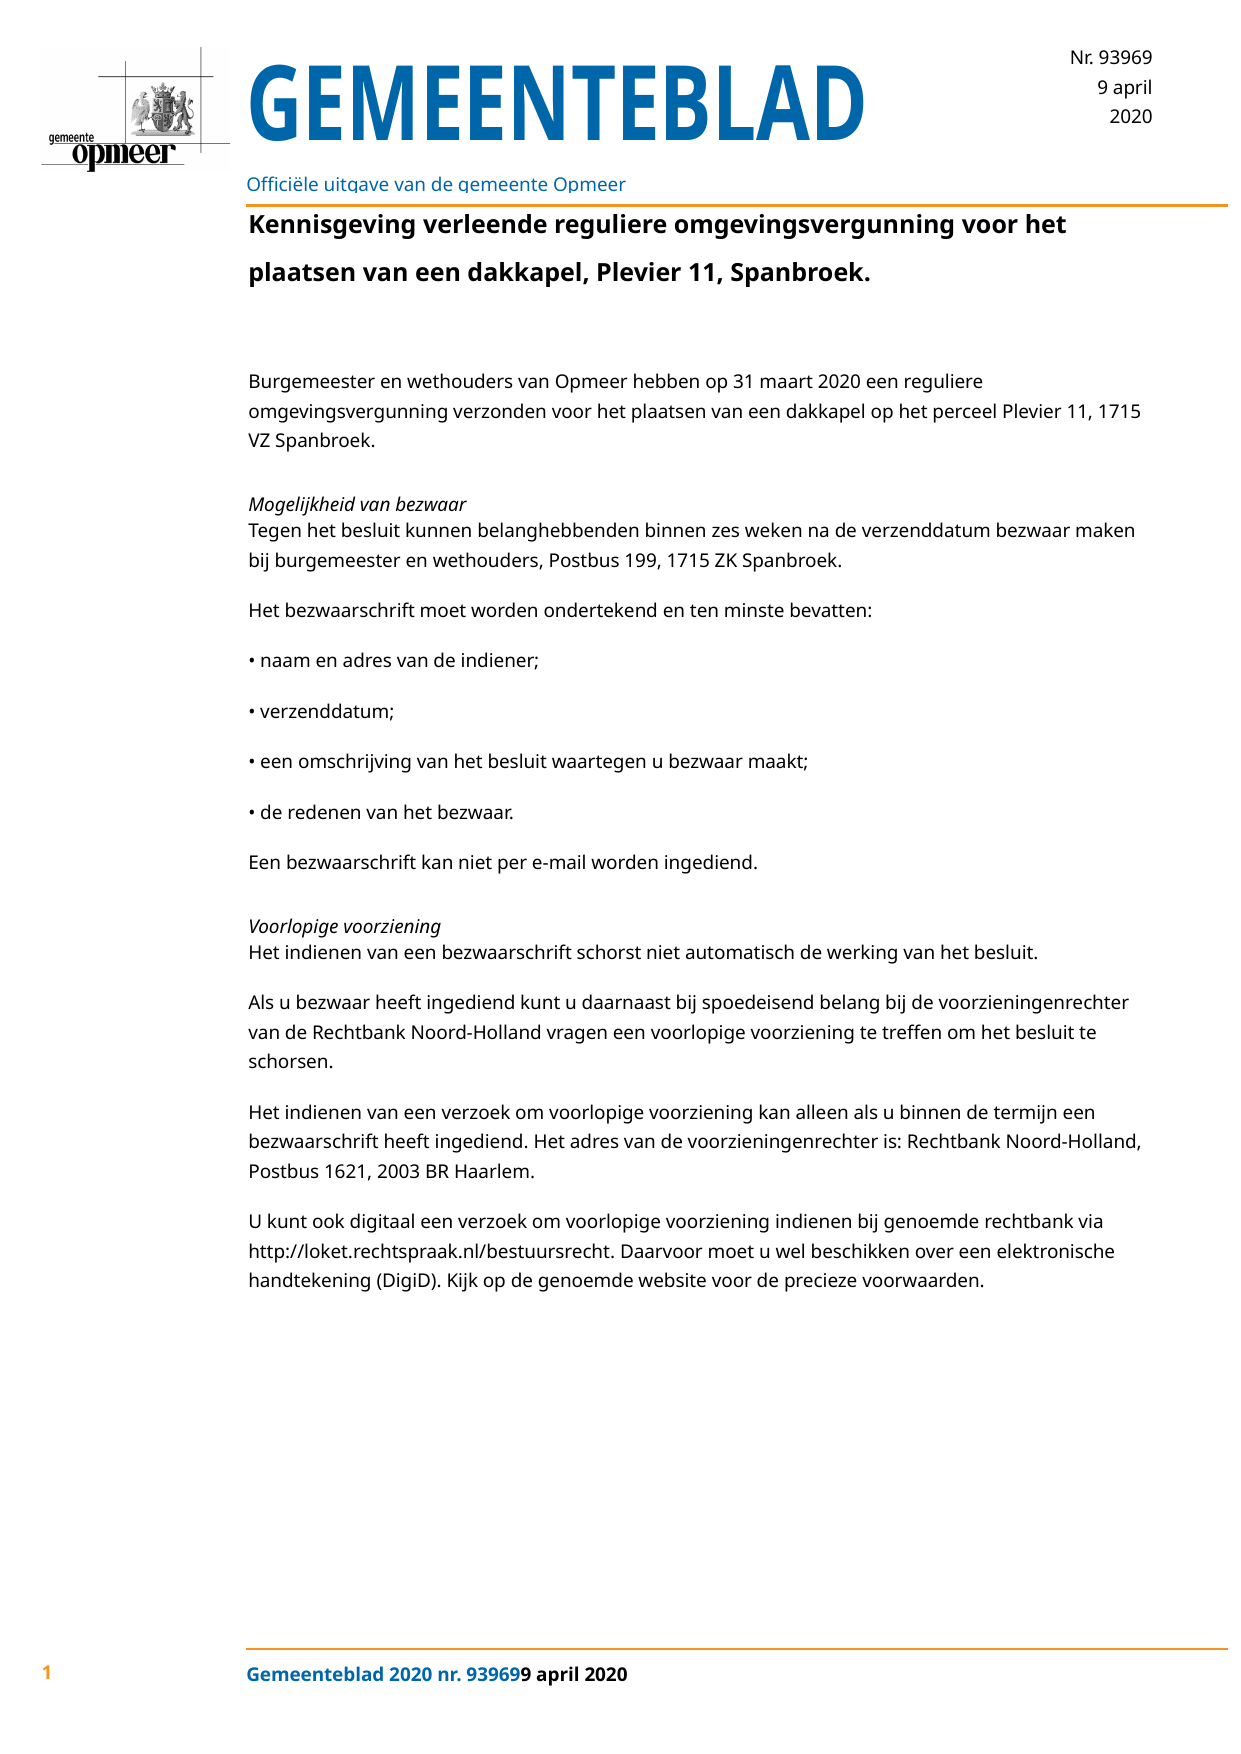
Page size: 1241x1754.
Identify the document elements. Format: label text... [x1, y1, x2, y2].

text Tegen het besluit kunnen belanghebbenden binnen zes weken na de verzenddatum bezwaar maken bij burgemeester en wethouders, Postbus 199, 1715 ZK Spanbroek. [248, 517, 1152, 572]
text Het indienen van een verzoek om voorlopige voorziening kan alleen als u binnen de termijn een bezwaarschrift heeft ingediend. Het adres van de voorzieningenrechter is: Rechtbank Noord-Holland, Postbus 1621, 2003 BR Haarlem. [248, 1099, 1152, 1184]
text Een bezwaarschrift kan niet per e-mail worden ingediend. [248, 849, 1152, 875]
text • naam en adres van de indiener; [248, 648, 1152, 673]
picture [41, 47, 231, 172]
text • de redenen van het bezwaar. [248, 799, 1152, 824]
text • verzenddatum; [248, 698, 1152, 724]
text Het indienen van een bezwaarschrift schorst niet automatisch de werking van het besluit. [248, 939, 1152, 965]
text Als u bezwaar heeft ingediend kunt u daarnaast bij spoedeisend belang bij de voorzieningenrechter van de Rechtbank Noord-Holland vragen een voorlopige voorziening te treffen om het besluit te schorsen. [248, 989, 1152, 1074]
text U kunt ook digitaal een verzoek om voorlopige voorziening indienen bij genoemde rechtbank via http://loket.rechtspraak.nl/bestuursrecht. Daarvoor moet u wel beschikken over een elektronische handtekening (DigiD). Kijk op de genoemde website voor de precieze voorwaarden. [248, 1208, 1152, 1293]
text Burgemeester en wethouders van Opmeer hebben op 31 maart 2020 een reguliere omgevingsvergunning verzonden voor het plaatsen van een dakkapel op het perceel Plevier 11, 1715 VZ Spanbroek. [248, 368, 1152, 453]
text Voorlopige voorziening [248, 913, 1152, 939]
text • een omschrijving van het besluit waartegen u bezwaar maakt; [248, 748, 1152, 774]
text Het bezwaarschrift moet worden ondertekend en ten minste bevatten: [248, 597, 1152, 623]
text Kennisgeving verleende reguliere omgevingsvergunning voor het plaatsen van een dakkapel, Plevier 11, Spanbroek. [248, 207, 1152, 288]
text Mogelijkheid van bezwaar [248, 491, 1152, 517]
